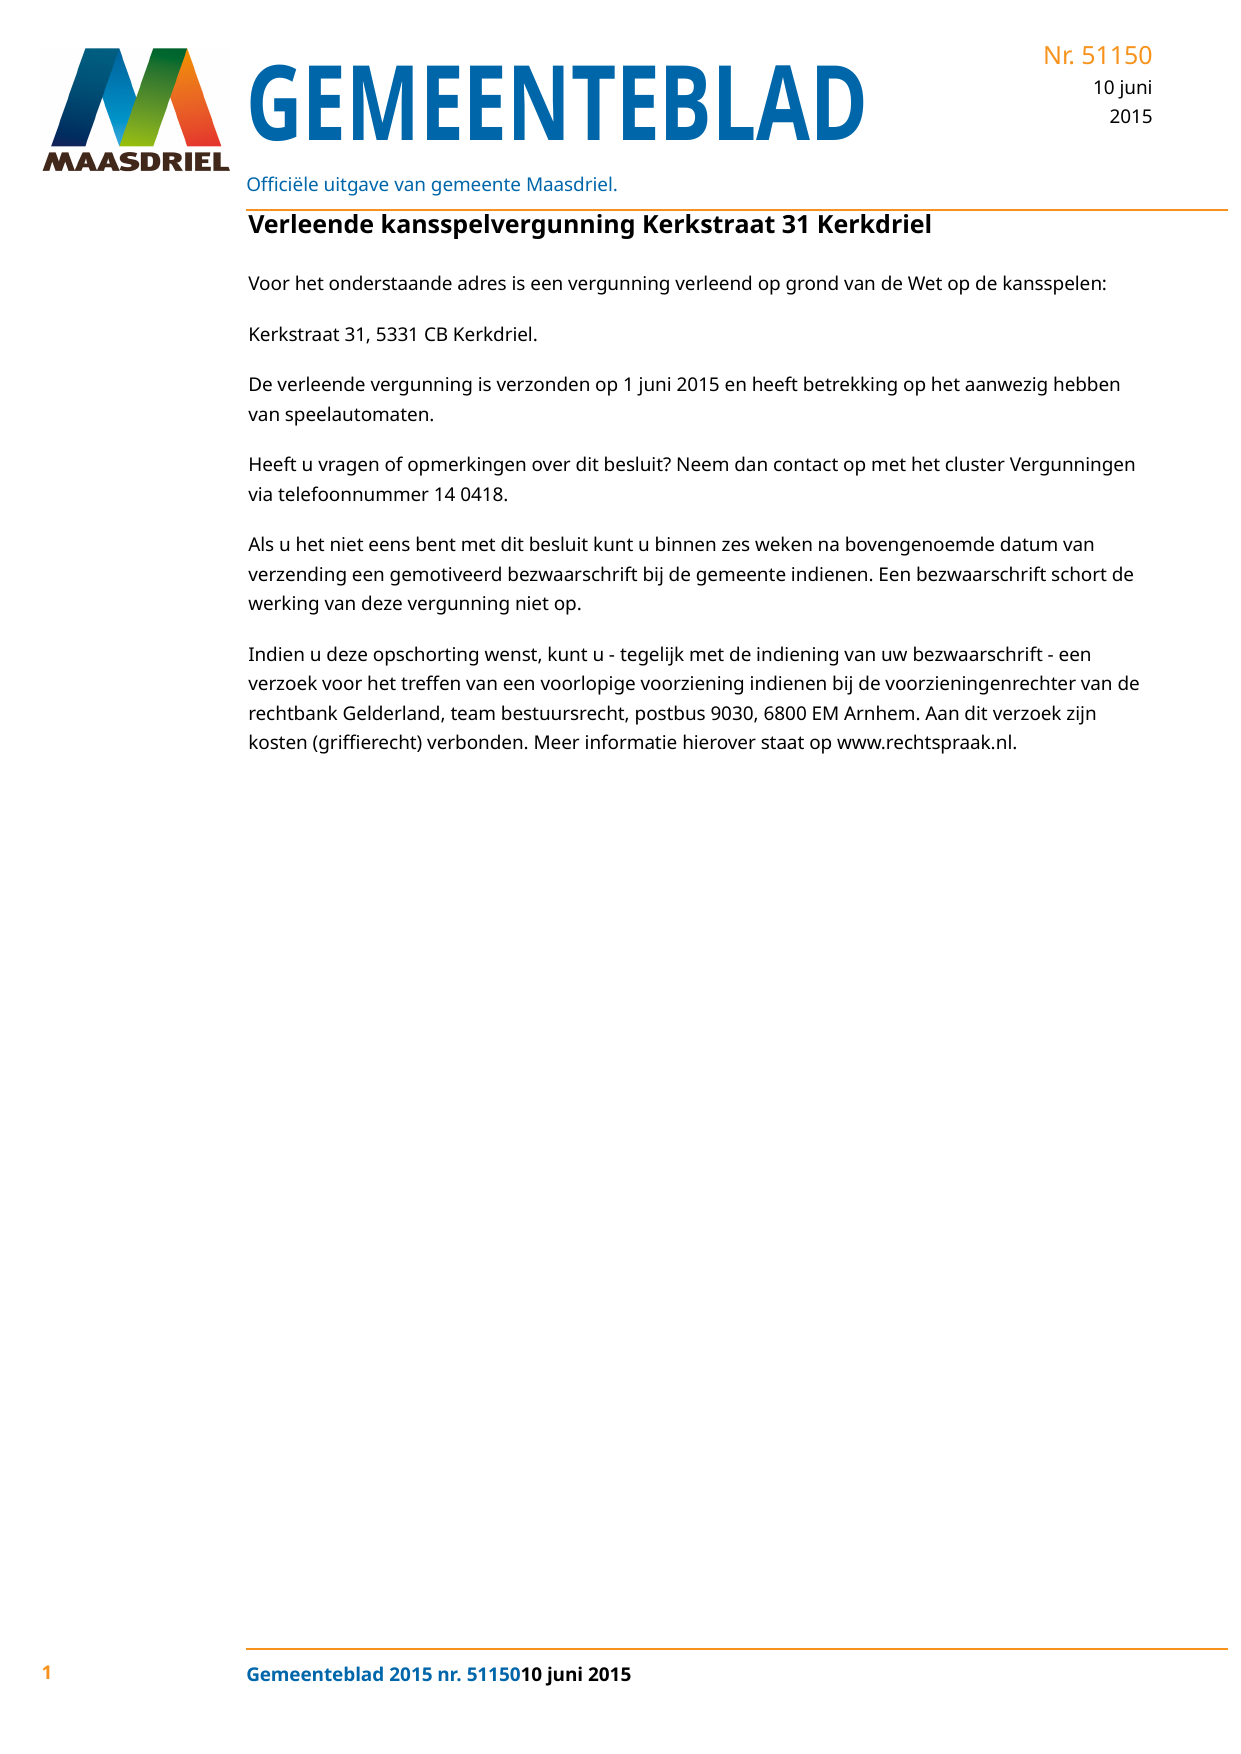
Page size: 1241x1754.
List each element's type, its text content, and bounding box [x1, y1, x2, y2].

text Kerkstraat 31, 5331 CB Kerkdriel. [248, 321, 1152, 346]
text De verleende vergunning is verzonden op 1 juni 2015 en heeft betrekking op het aanwezig hebben van speelautomaten. [248, 371, 1152, 426]
text Verleende kansspelvergunning Kerkstraat 31 Kerkdriel [248, 211, 1152, 241]
text Als u het niet eens bent met dit besluit kunt u binnen zes weken na bovengenoemde datum van verzending een gemotiveerd bezwaarschrift bij de gemeente indienen. Een bezwaarschrift schort de werking van deze vergunning niet op. [248, 531, 1152, 616]
picture [41, 47, 231, 172]
text Heeft u vragen of opmerkingen over dit besluit? Neem dan contact op met het cluster Vergunningen via telefoonnummer 14 0418. [248, 451, 1152, 506]
text Voor het onderstaande adres is een vergunning verleend op grond van de Wet op de kansspelen: [248, 270, 1152, 296]
text Indien u deze opschorting wenst, kunt u - tegelijk met de indiening van uw bezwaarschrift - een verzoek voor het treffen van een voorlopige voorziening indienen bij de voorzieningenrechter van de rechtbank Gelderland, team bestuursrecht, postbus 9030, 6800 EM Arnhem. Aan dit verzoek zijn kosten (griffierecht) verbonden. Meer informatie hierover staat op www.rechtspraak.nl. [248, 641, 1152, 755]
